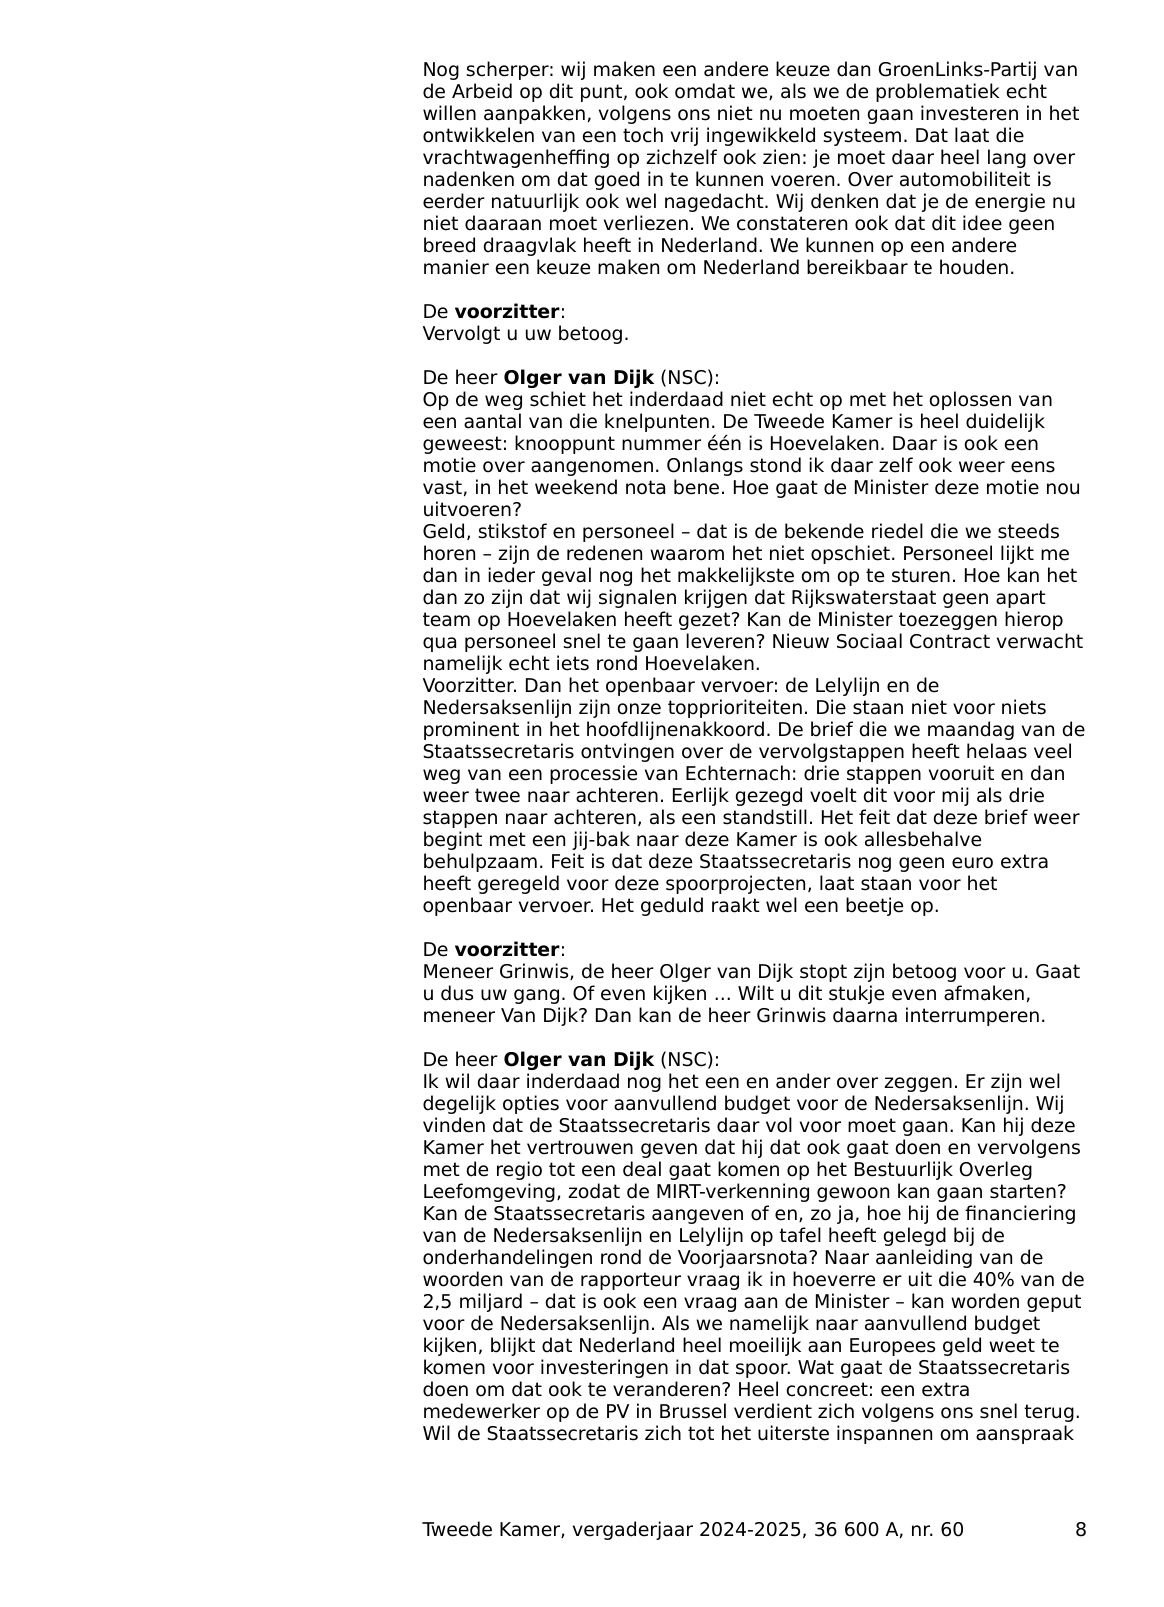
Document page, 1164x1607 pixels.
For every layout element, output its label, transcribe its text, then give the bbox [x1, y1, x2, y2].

text Voorzitter. Dan het openbaar vervoer: de Lelylijn en de Nedersaksenlijn zijn onze topprioriteiten. Die staan niet voor niets prominent in het hoofdlijnenakkoord. De brief die we maandag van de Staatssecretaris ontvingen over de vervolgstappen heeft helaas veel weg van een processie van Echternach: drie stappen vooruit en dan weer twee naar achteren. Eerlijk gezegd voelt dit voor mij als drie stappen naar achteren, als een standstill. Het feit dat deze brief weer begint met een jij-bak naar deze Kamer is ook allesbehalve behulpzaam. Feit is dat deze Staatssecretaris nog geen euro extra heeft geregeld voor deze spoorprojecten, laat staan voor het openbaar vervoer. Het geduld raakt wel een beetje op. [422, 675, 1087, 917]
text De voorzitter: [422, 301, 1087, 323]
text Geld, stikstof en personeel – dat is de bekende riedel die we steeds horen – zijn de redenen waarom het niet opschiet. Personeel lijkt me dan in ieder geval nog het makkelijkste om op te sturen. Hoe kan het dan zo zijn dat wij signalen krijgen dat Rijkswaterstaat geen apart team op Hoevelaken heeft gezet? Kan de Minister toezeggen hierop qua personeel snel te gaan leveren? Nieuw Sociaal Contract verwacht namelijk echt iets rond Hoevelaken. [422, 521, 1087, 675]
text Meneer Grinwis, de heer Olger van Dijk stopt zijn betoog voor u. Gaat u dus uw gang. Of even kijken ... Wilt u dit stukje even afmaken, meneer Van Dijk? Dan kan de heer Grinwis daarna interrumperen. [422, 961, 1087, 1027]
text De heer Olger van Dijk (NSC): [422, 367, 1087, 389]
text Nog scherper: wij maken een andere keuze dan GroenLinks-Partij van de Arbeid op dit punt, ook omdat we, als we de problematiek echt willen aanpakken, volgens ons niet nu moeten gaan investeren in het ontwikkelen van een toch vrij ingewikkeld systeem. Dat laat die vrachtwagenheffing op zichzelf ook zien: je moet daar heel lang over nadenken om dat goed in te kunnen voeren. Over automobiliteit is eerder natuurlijk ook wel nagedacht. Wij denken dat je de energie nu niet daaraan moet verliezen. We constateren ook dat dit idee geen breed draagvlak heeft in Nederland. We kunnen op een andere manier een keuze maken om Nederland bereikbaar te houden. [422, 59, 1087, 279]
text Ik wil daar inderdaad nog het een en ander over zeggen. Er zijn wel degelijk opties voor aanvullend budget voor de Nedersaksenlijn. Wij vinden dat de Staatssecretaris daar vol voor moet gaan. Kan hij deze Kamer het vertrouwen geven dat hij dat ook gaat doen en vervolgens met de regio tot een deal gaat komen op het Bestuurlijk Overleg Leefomgeving, zodat de MIRT-verkenning gewoon kan gaan starten? Kan de Staatssecretaris aangeven of en, zo ja, hoe hij de financiering van de Nedersaksenlijn en Lelylijn op tafel heeft gelegd bij de onderhandelingen rond de Voorjaarsnota? Naar aanleiding van de woorden van de rapporteur vraag ik in hoeverre er uit die 40% van de 2,5 miljard – dat is ook een vraag aan de Minister – kan worden geput voor de Nedersaksenlijn. Als we namelijk naar aanvullend budget kijken, blijkt dat Nederland heel moeilijk aan Europees geld weet te komen voor investeringen in dat spoor. Wat gaat de Staatssecretaris doen om dat ook te veranderen? Heel concreet: een extra medewerker op de PV in Brussel verdient zich volgens ons snel terug. Wil de Staatssecretaris zich tot het uiterste inspannen om aanspraak [422, 1071, 1087, 1444]
text De voorzitter: [422, 939, 1087, 961]
text Op de weg schiet het inderdaad niet echt op met het oplossen van een aantal van die knelpunten. De Tweede Kamer is heel duidelijk geweest: knooppunt nummer één is Hoevelaken. Daar is ook een motie over aangenomen. Onlangs stond ik daar zelf ook weer eens vast, in het weekend nota bene. Hoe gaat de Minister deze motie nou uitvoeren? [422, 389, 1087, 521]
text De heer Olger van Dijk (NSC): [422, 1049, 1087, 1071]
text Vervolgt u uw betoog. [422, 323, 1087, 345]
